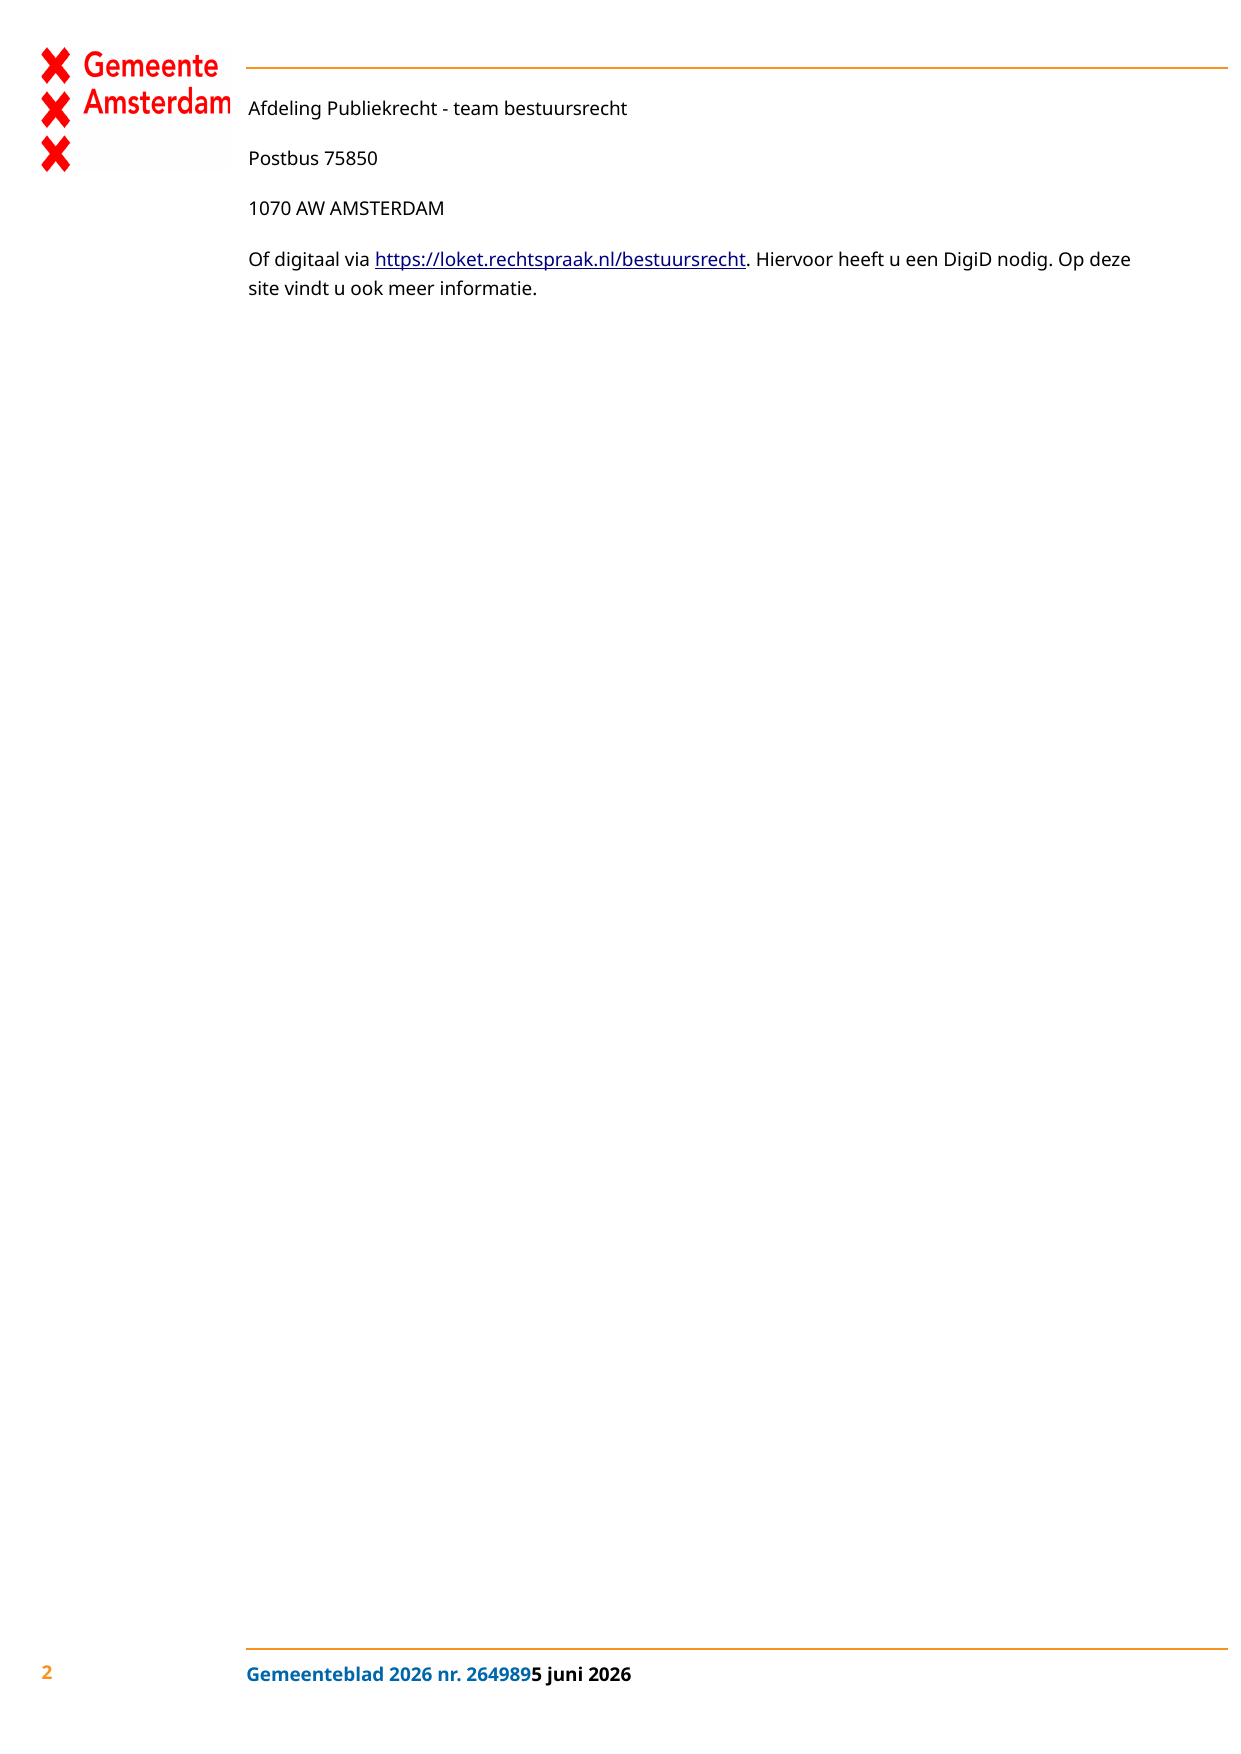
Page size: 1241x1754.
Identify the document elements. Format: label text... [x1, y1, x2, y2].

text Postbus 75850 [248, 145, 1152, 171]
text 1070 AW AMSTERDAM [248, 196, 1152, 221]
text Afdeling Publiekrecht - team bestuursrecht [248, 95, 1152, 121]
text Of digitaal via https://loket.rechtspraak.nl/bestuursrecht. Hiervoor heeft u een DigiD nodig. Op deze site vindt u ook meer informatie. [248, 246, 1152, 301]
picture [41, 47, 231, 172]
